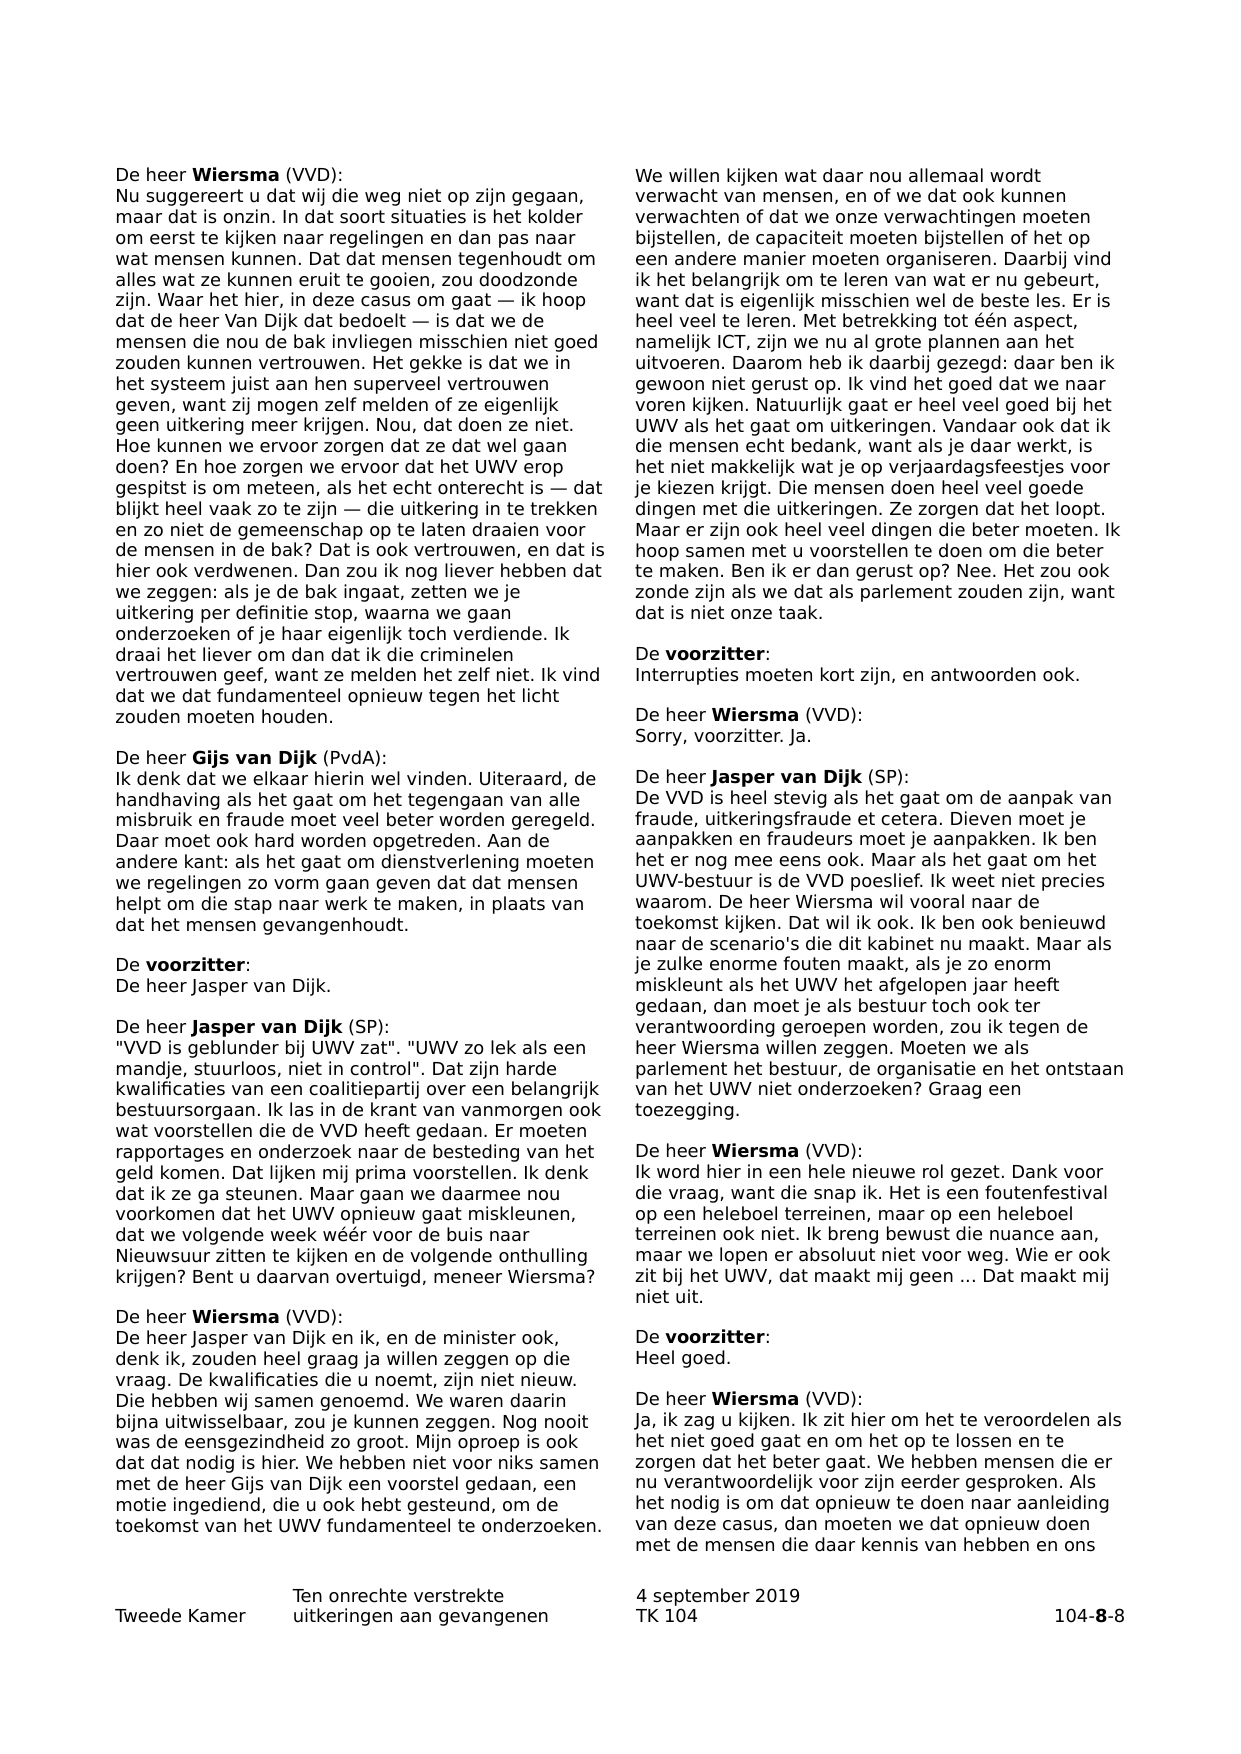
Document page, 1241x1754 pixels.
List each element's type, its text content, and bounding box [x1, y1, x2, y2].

text "VVD is geblunder bij UWV zat". "UWV zo lek als een mandje, stuurloos, niet in control". Dat zijn harde kwalificaties van een coalitiepartij over een belangrijk bestuursorgaan. Ik las in de krant van vanmorgen ook wat voorstellen die de VVD heeft gedaan. Er moeten rapportages en onderzoek naar de besteding van het geld komen. Dat lijken mij prima voorstellen. Ik denk dat ik ze ga steunen. Maar gaan we daarmee nou voorkomen dat het UWV opnieuw gaat miskleunen, dat we volgende week wéér voor de buis naar Nieuwsuur zitten te kijken en de volgende onthulling krijgen? Bent u daarvan overtuigd, meneer Wiersma? [115, 1037, 605, 1287]
text De heer Wiersma (VVD): [115, 1307, 605, 1328]
text Heel goed. [635, 1348, 1125, 1369]
text De heer Gijs van Dijk (PvdA): [115, 748, 605, 768]
text We willen kijken wat daar nou allemaal wordt verwacht van mensen, en of we dat ook kunnen verwachten of dat we onze verwachtingen moeten bijstellen, de capaciteit moeten bijstellen of het op een andere manier moeten organiseren. Daarbij vind ik het belangrijk om te leren van wat er nu gebeurt, want dat is eigenlijk misschien wel de beste les. Er is heel veel te leren. Met betrekking tot één aspect, namelijk ICT, zijn we nu al grote plannen aan het uitvoeren. Daarom heb ik daarbij gezegd: daar ben ik gewoon niet gerust op. Ik vind het goed dat we naar voren kijken. Natuurlijk gaat er heel veel goed bij het UWV als het gaat om uitkeringen. Vandaar ook dat ik die mensen echt bedank, want als je daar werkt, is het niet makkelijk wat je op verjaardagsfeestjes voor je kiezen krijgt. Die mensen doen heel veel goede dingen met die uitkeringen. Ze zorgen dat het loopt. Maar er zijn ook heel veel dingen die beter moeten. Ik hoop samen met u voorstellen te doen om die beter te maken. Ben ik er dan gerust op? Nee. Het zou ook zonde zijn als we dat als parlement zouden zijn, want dat is niet onze taak. [635, 165, 1125, 624]
text Ja, ik zag u kijken. Ik zit hier om het te veroordelen als het niet goed gaat en om het op te lossen en te zorgen dat het beter gaat. We hebben mensen die er nu verantwoordelijk voor zijn eerder gesproken. Als het nodig is om dat opnieuw te doen naar aanleiding van deze casus, dan moeten we dat opnieuw doen met de mensen die daar kennis van hebben en ons [635, 1410, 1125, 1556]
text Nu suggereert u dat wij die weg niet op zijn gegaan, maar dat is onzin. In dat soort situaties is het kolder om eerst te kijken naar regelingen en dan pas naar wat mensen kunnen. Dat dat mensen tegenhoudt om alles wat ze kunnen eruit te gooien, zou doodzonde zijn. Waar het hier, in deze casus om gaat — ik hoop dat de heer Van Dijk dat bedoelt — is dat we de mensen die nou de bak invliegen misschien niet goed zouden kunnen vertrouwen. Het gekke is dat we in het systeem juist aan hen superveel vertrouwen geven, want zij mogen zelf melden of ze eigenlijk geen uitkering meer krijgen. Nou, dat doen ze niet. Hoe kunnen we ervoor zorgen dat ze dat wel gaan doen? En hoe zorgen we ervoor dat het UWV erop gespitst is om meteen, als het echt onterecht is — dat blijkt heel vaak zo te zijn — die uitkering in te trekken en zo niet de gemeenschap op te laten draaien voor de mensen in de bak? Dat is ook vertrouwen, en dat is hier ook verdwenen. Dan zou ik nog liever hebben dat we zeggen: als je de bak ingaat, zetten we je uitkering per definitie stop, waarna we gaan onderzoeken of je haar eigenlijk toch verdiende. Ik draai het liever om dan dat ik die criminelen vertrouwen geef, want ze melden het zelf niet. Ik vind dat we dat fundamenteel opnieuw tegen het licht zouden moeten houden. [115, 186, 605, 728]
text Interrupties moeten kort zijn, en antwoorden ook. [635, 664, 1125, 685]
text De heer Wiersma (VVD): [635, 1141, 1125, 1162]
text De voorzitter: [635, 644, 1125, 664]
text De VVD is heel stevig als het gaat om de aanpak van fraude, uitkeringsfraude et cetera. Dieven moet je aanpakken en fraudeurs moet je aanpakken. Ik ben het er nog mee eens ook. Maar als het gaat om het UWV-bestuur is de VVD poeslief. Ik weet niet precies waarom. De heer Wiersma wil vooral naar de toekomst kijken. Dat wil ik ook. Ik ben ook benieuwd naar de scenario's die dit kabinet nu maakt. Maar als je zulke enorme fouten maakt, als je zo enorm miskleunt als het UWV het afgelopen jaar heeft gedaan, dan moet je als bestuur toch ook ter verantwoording geroepen worden, zou ik tegen de heer Wiersma willen zeggen. Moeten we als parlement het bestuur, de organisatie en het ontstaan van het UWV niet onderzoeken? Graag een toezegging. [635, 787, 1125, 1121]
text De heer Jasper van Dijk (SP): [635, 767, 1125, 787]
text Ik word hier in een hele nieuwe rol gezet. Dank voor die vraag, want die snap ik. Het is een foutenfestival op een heleboel terreinen, maar op een heleboel terreinen ook niet. Ik breng bewust die nuance aan, maar we lopen er absoluut niet voor weg. Wie er ook zit bij het UWV, dat maakt mij geen ... Dat maakt mij niet uit. [635, 1162, 1125, 1307]
text De heer Wiersma (VVD): [115, 165, 605, 186]
text Ik denk dat we elkaar hierin wel vinden. Uiteraard, de handhaving als het gaat om het tegengaan van alle misbruik en fraude moet veel beter worden geregeld. Daar moet ook hard worden opgetreden. Aan de andere kant: als het gaat om dienstverlening moeten we regelingen zo vorm gaan geven dat dat mensen helpt om die stap naar werk te maken, in plaats van dat het mensen gevangenhoudt. [115, 768, 605, 935]
text De heer Jasper van Dijk (SP): [115, 1017, 605, 1037]
text De voorzitter: [635, 1327, 1125, 1348]
text Sorry, voorzitter. Ja. [635, 726, 1125, 747]
text De heer Wiersma (VVD): [635, 705, 1125, 726]
text De heer Jasper van Dijk. [115, 976, 605, 997]
text De heer Wiersma (VVD): [635, 1389, 1125, 1410]
text De voorzitter: [115, 955, 605, 976]
text De heer Jasper van Dijk en ik, en de minister ook, denk ik, zouden heel graag ja willen zeggen op die vraag. De kwalificaties die u noemt, zijn niet nieuw. Die hebben wij samen genoemd. We waren daarin bijna uitwisselbaar, zou je kunnen zeggen. Nog nooit was de eensgezindheid zo groot. Mijn oproep is ook dat dat nodig is hier. We hebben niet voor niks samen met de heer Gijs van Dijk een voorstel gedaan, een motie ingediend, die u ook hebt gesteund, om de toekomst van het UWV fundamenteel te onderzoeken. [115, 1328, 605, 1536]
